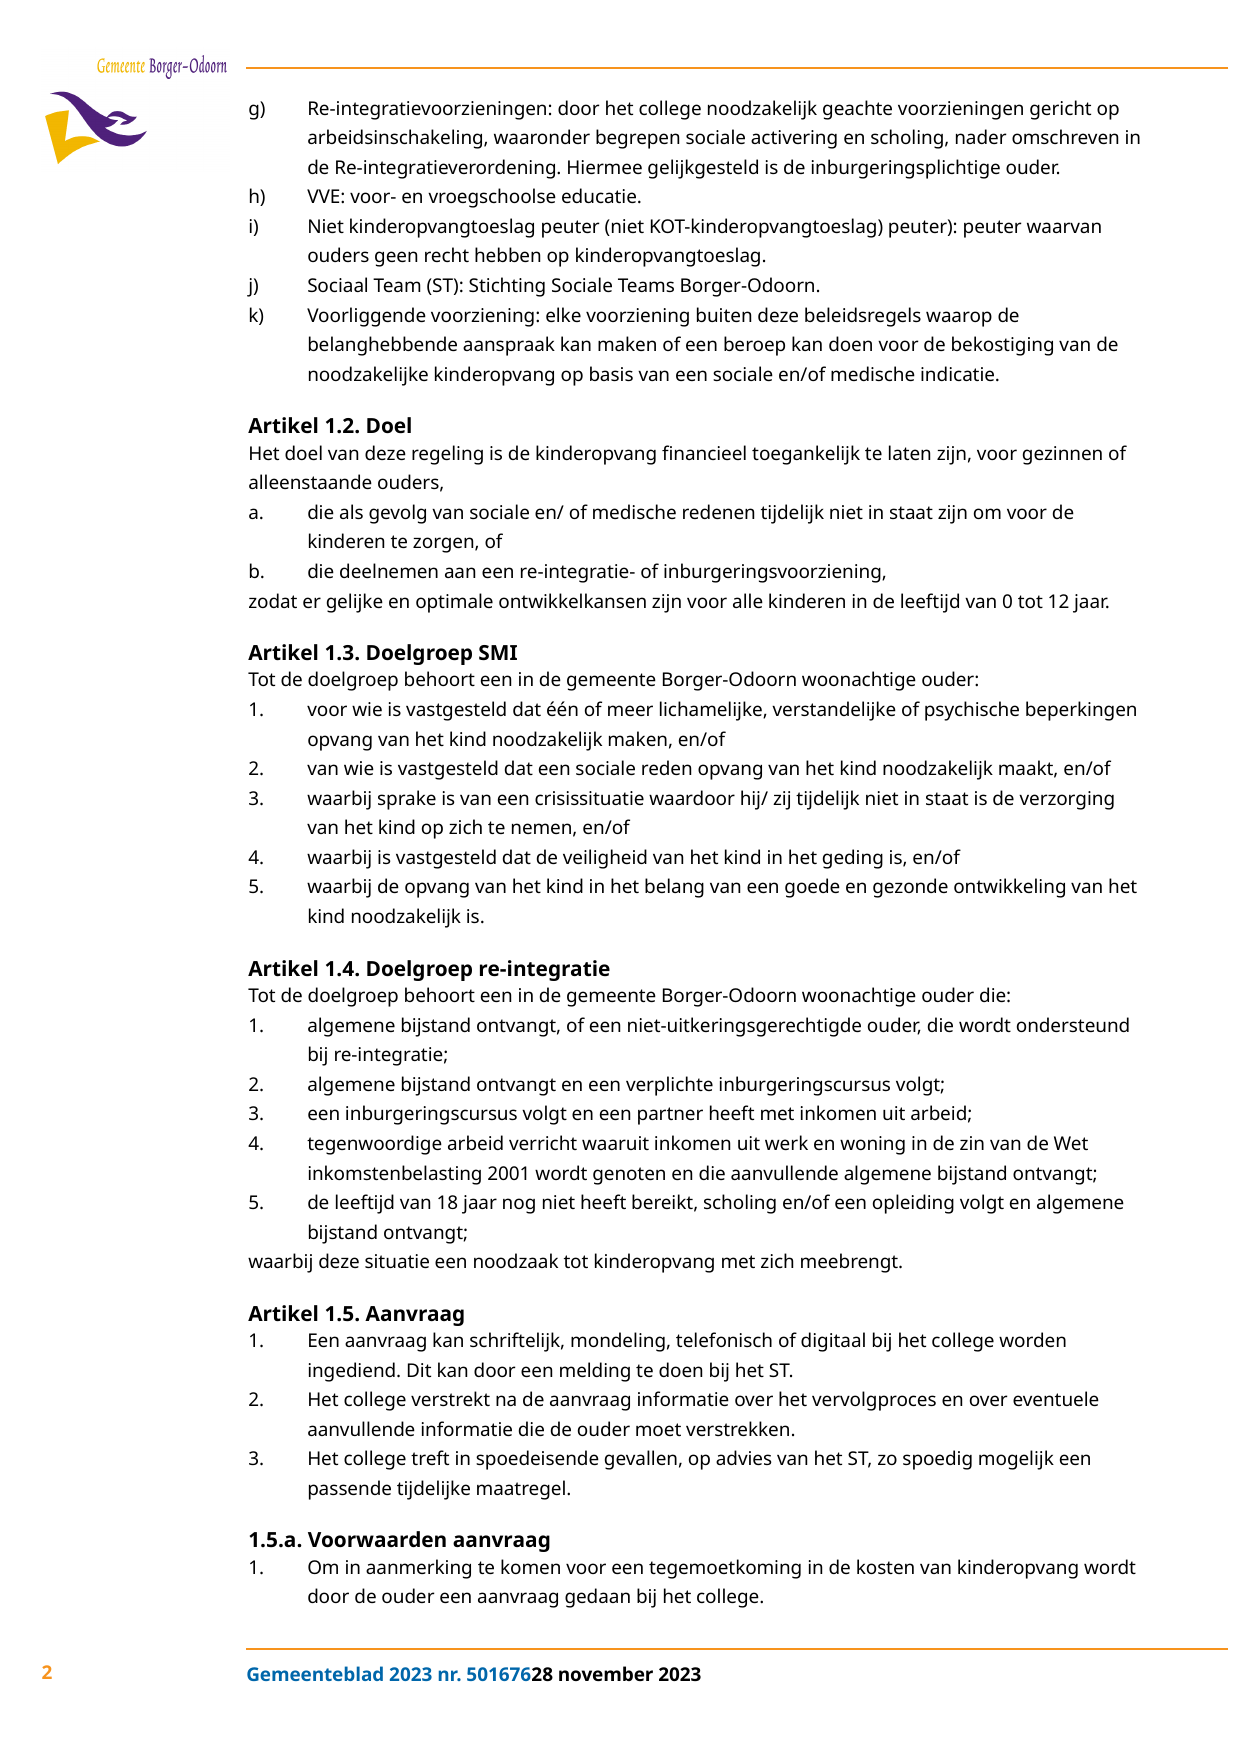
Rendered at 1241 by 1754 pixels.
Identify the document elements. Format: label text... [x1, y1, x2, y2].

list Sociaal Team (ST): Stichting Sociale Teams Borger-Odoorn. [248, 272, 1152, 298]
list Het college verstrekt na de aanvraag informatie over het vervolgproces en over eventuele aanvullende informatie die de ouder moet verstrekken. [248, 1386, 1152, 1442]
text Artikel 1.2. Doel [248, 411, 1152, 440]
list waarbij is vastgesteld dat de veiligheid van het kind in het geding is, en/of [248, 844, 1152, 870]
list van wie is vastgesteld dat een sociale reden opvang van het kind noodzakelijk maakt, en/of [248, 755, 1152, 781]
list de leeftijd van 18 jaar nog niet heeft bereikt, scholing en/of een opleiding volgt en algemene bijstand ontvangt; [248, 1189, 1152, 1244]
list waarbij sprake is van een crisissituatie waardoor hij/ zij tijdelijk niet in staat is de verzorging van het kind op zich te nemen, en/of [248, 785, 1152, 840]
text Artikel 1.5. Aanvraag [248, 1299, 1152, 1327]
list voor wie is vastgesteld dat één of meer lichamelijke, verstandelijke of psychische beperkingen opvang van het kind noodzakelijk maken, en/of [248, 696, 1152, 752]
list Niet kinderopvangtoeslag peuter (niet KOT-kinderopvangtoeslag) peuter): peuter waarvan ouders geen recht hebben op kinderopvangtoeslag. [248, 213, 1152, 268]
text zodat er gelijke en optimale ontwikkelkansen zijn voor alle kinderen in de leeftijd van 0 tot 12 jaar. [248, 588, 1152, 613]
list die als gevolg van sociale en/ of medische redenen tijdelijk niet in staat zijn om voor de kinderen te zorgen, of [248, 499, 1152, 554]
text Het doel van deze regeling is de kinderopvang financieel toegankelijk te laten zijn, voor gezinnen of alleenstaande ouders, [248, 440, 1152, 495]
list Een aanvraag kan schriftelijk, mondeling, telefonisch of digitaal bij het college worden ingediend. Dit kan door een melding te doen bij het ST. [248, 1327, 1152, 1383]
text Tot de doelgroep behoort een in de gemeente Borger-Odoorn woonachtige ouder die: [248, 982, 1152, 1008]
list een inburgeringscursus volgt en een partner heeft met inkomen uit arbeid; [248, 1101, 1152, 1126]
list waarbij de opvang van het kind in het belang van een goede en gezonde ontwikkeling van het kind noodzakelijk is. [248, 874, 1152, 929]
list algemene bijstand ontvangt en een verplichte inburgeringscursus volgt; [248, 1071, 1152, 1097]
text 1.5.a. Voorwaarden aanvraag [248, 1526, 1152, 1554]
text Artikel 1.4. Doelgroep re-integratie [248, 954, 1152, 982]
list Het college treft in spoedeisende gevallen, op advies van het ST, zo spoedig mogelijk een passende tijdelijke maatregel. [248, 1446, 1152, 1501]
picture [41, 47, 231, 172]
list Re-integratievoorzieningen: door het college noodzakelijk geachte voorzieningen gericht op arbeidsinschakeling, waaronder begrepen sociale activering en scholing, nader omschreven in de Re-integratieverordening. Hiermee gelijkgesteld is de inburgeringsplichtige ouder. [248, 95, 1152, 180]
list VVE: voor- en vroegschoolse educatie. [248, 183, 1152, 209]
list algemene bijstand ontvangt, of een niet-uitkeringsgerechtigde ouder, die wordt ondersteund bij re-integratie; [248, 1012, 1152, 1067]
text Tot de doelgroep behoort een in de gemeente Borger-Odoorn woonachtige ouder: [248, 667, 1152, 692]
text Artikel 1.3. Doelgroep SMI [248, 638, 1152, 667]
text waarbij deze situatie een noodzaak tot kinderopvang met zich meebrengt. [248, 1248, 1152, 1274]
list die deelnemen aan een re-integratie- of inburgeringsvoorziening, [248, 558, 1152, 584]
list tegenwoordige arbeid verricht waaruit inkomen uit werk en woning in de zin van de Wet inkomstenbelasting 2001 wordt genoten en die aanvullende algemene bijstand ontvangt; [248, 1130, 1152, 1185]
list Voorliggende voorziening: elke voorziening buiten deze beleidsregels waarop de belanghebbende aanspraak kan maken of een beroep kan doen voor de bekostiging van de noodzakelijke kinderopvang op basis van een sociale en/of medische indicatie. [248, 302, 1152, 387]
list Om in aanmerking te komen voor een tegemoetkoming in de kosten van kinderopvang wordt door de ouder een aanvraag gedaan bij het college. [248, 1554, 1152, 1609]
